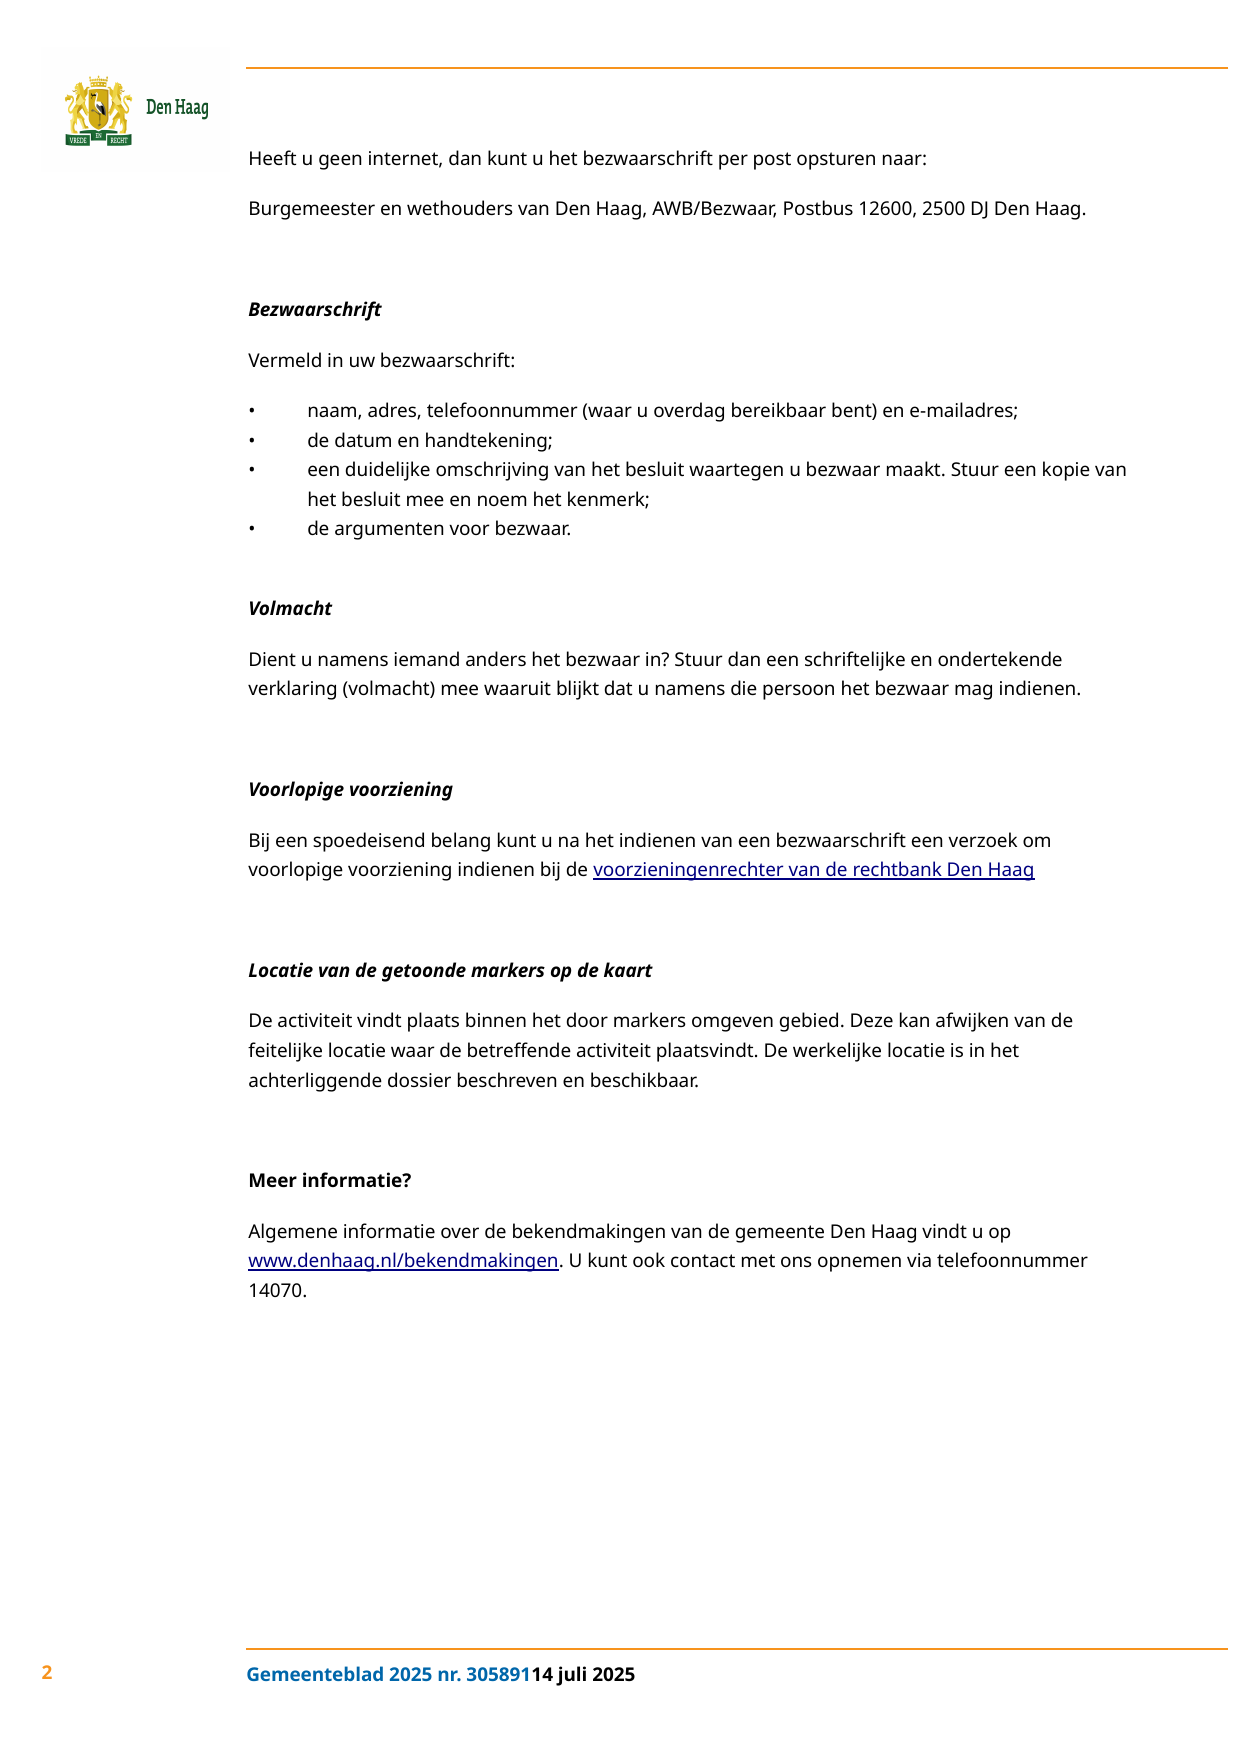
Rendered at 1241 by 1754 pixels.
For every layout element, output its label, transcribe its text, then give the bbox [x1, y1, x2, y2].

text Bij een spoedeisend belang kunt u na het indienen van een bezwaarschrift een verzoek om voorlopige voorziening indienen bij de voorzieningenrechter van de rechtbank Den Haag [248, 827, 1152, 882]
text Algemene informatie over de bekendmakingen van de gemeente Den Haag vindt u op www.denhaag.nl/bekendmakingen. U kunt ook contact met ons opnemen via telefoonnummer 14070. [248, 1218, 1152, 1303]
text Voorlopige voorziening [248, 776, 1152, 802]
list een duidelijke omschrijving van het besluit waartegen u bezwaar maakt. Stuur een kopie van het besluit mee en noem het kenmerk; [248, 456, 1152, 512]
text Heeft u geen internet, dan kunt u het bezwaarschrift per post opsturen naar: [248, 145, 1152, 171]
text Dient u namens iemand anders het bezwaar in? Stuur dan een schriftelijke en ondertekende verklaring (volmacht) mee waaruit blijkt dat u namens die persoon het bezwaar mag indienen. [248, 646, 1152, 701]
text Vermeld in uw bezwaarschrift: [248, 347, 1152, 373]
picture [41, 47, 231, 172]
text Meer informatie? [248, 1168, 1152, 1193]
text Burgemeester en wethouders van Den Haag, AWB/Bezwaar, Postbus 12600, 2500 DJ Den Haag. [248, 196, 1152, 221]
text Volmacht [248, 596, 1152, 621]
text Bezwaarschrift [248, 296, 1152, 322]
list naam, adres, telefoonnummer (waar u overdag bereikbaar bent) en e-mailadres; [248, 397, 1152, 423]
list de datum en handtekening; [248, 427, 1152, 453]
list de argumenten voor bezwaar. [248, 516, 1152, 541]
text De activiteit vindt plaats binnen het door markers omgeven gebied. Deze kan afwijken van de feitelijke locatie waar de betreffende activiteit plaatsvindt. De werkelijke locatie is in het achterliggende dossier beschreven en beschikbaar. [248, 1008, 1152, 1093]
text Locatie van de getoonde markers op de kaart [248, 957, 1152, 983]
